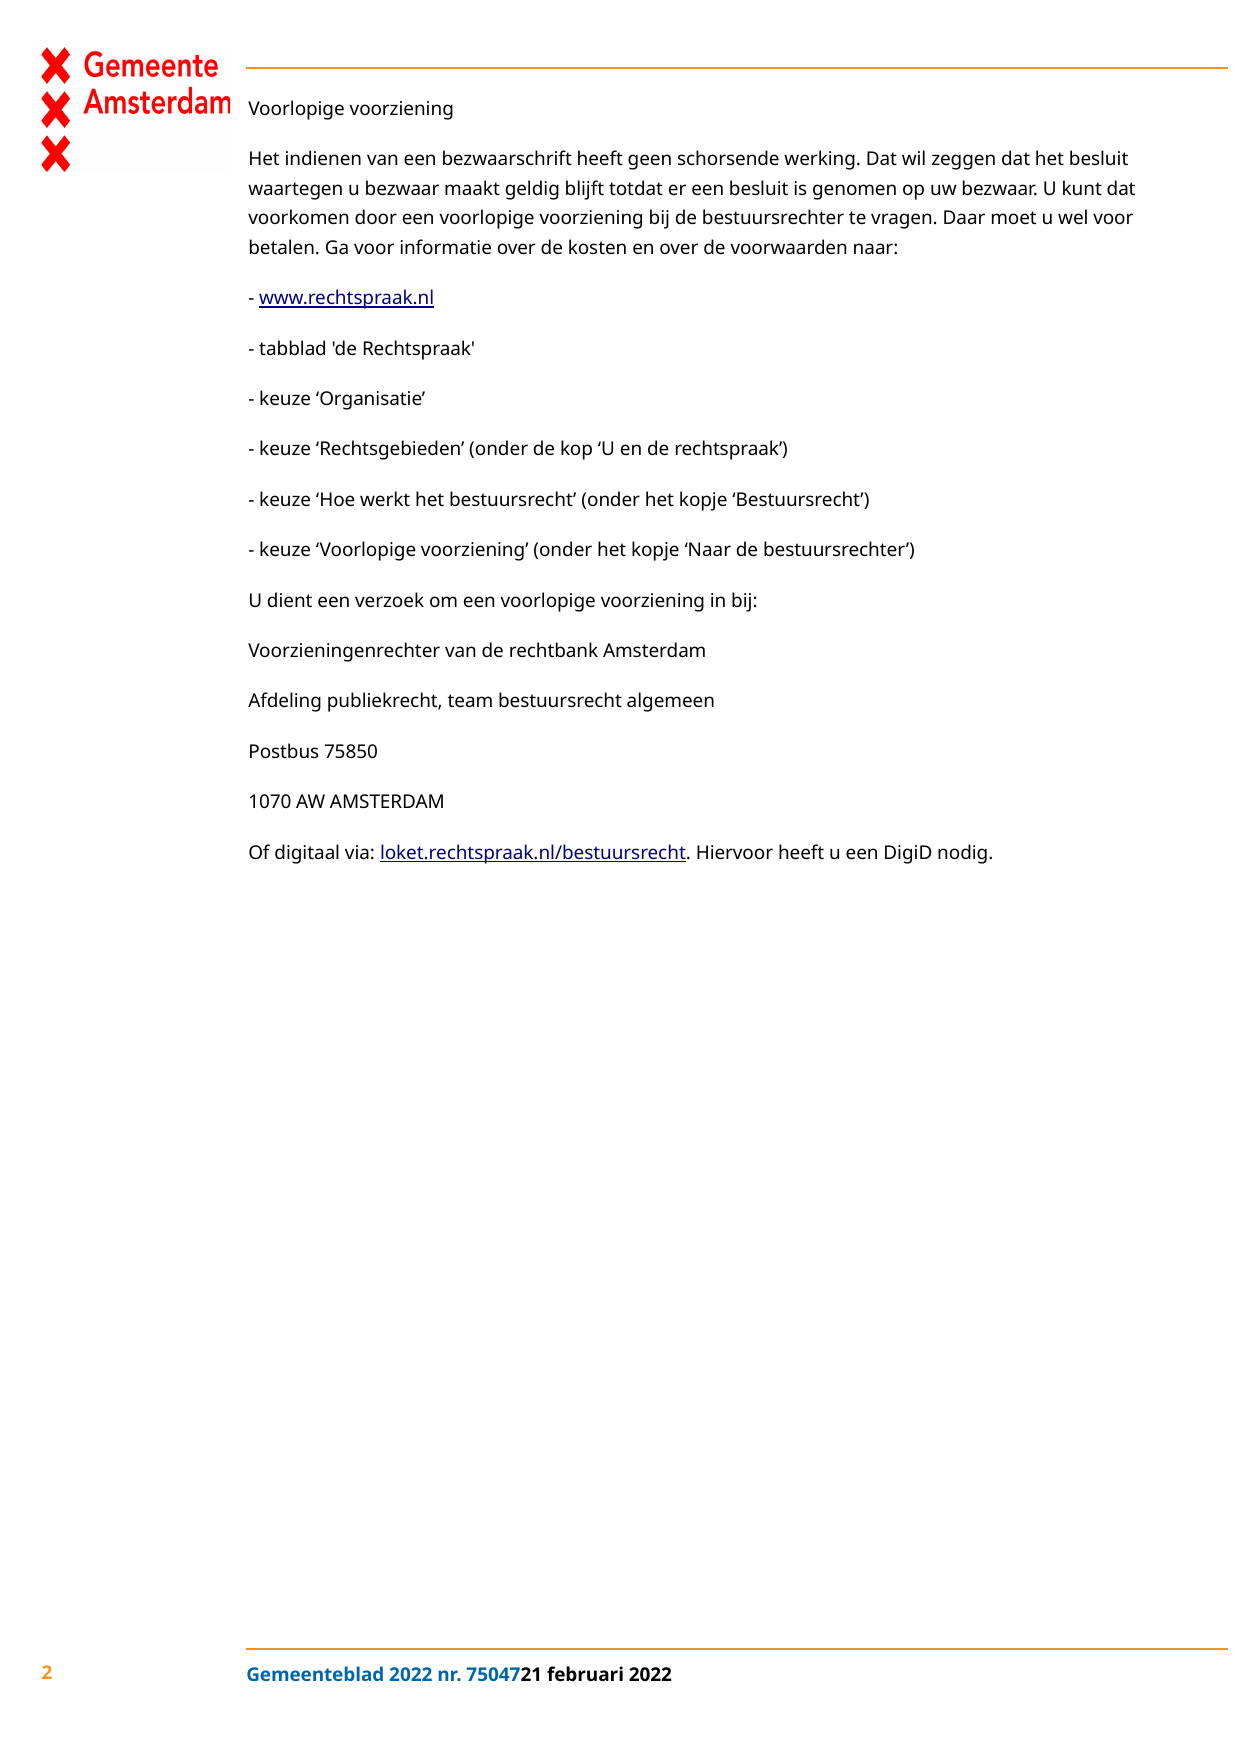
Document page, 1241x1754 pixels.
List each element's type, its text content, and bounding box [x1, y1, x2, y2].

text U dient een verzoek om een voorlopige voorziening in bij: [248, 587, 1152, 613]
text - keuze ‘Hoe werkt het bestuursrecht’ (onder het kopje ‘Bestuursrecht’) [248, 486, 1152, 512]
text Voorzieningenrechter van de rechtbank Amsterdam [248, 637, 1152, 663]
text - tabblad 'de Rechtspraak' [248, 335, 1152, 361]
text - keuze ‘Rechtsgebieden’ (onder de kop ‘U en de rechtspraak’) [248, 436, 1152, 461]
text Of digitaal via: loket.rechtspraak.nl/bestuursrecht. Hiervoor heeft u een DigiD nodig. [248, 839, 1152, 865]
text Voorlopige voorziening [248, 95, 1152, 121]
text Het indienen van een bezwaarschrift heeft geen schorsende werking. Dat wil zeggen dat het besluit waartegen u bezwaar maakt geldig blijft totdat er een besluit is genomen op uw bezwaar. U kunt dat voorkomen door een voorlopige voorziening bij de bestuursrechter te vragen. Daar moet u wel voor betalen. Ga voor informatie over de kosten en over de voorwaarden naar: [248, 145, 1152, 260]
text - www.rechtspraak.nl [248, 284, 1152, 310]
picture [41, 47, 231, 172]
text Postbus 75850 [248, 738, 1152, 764]
text Afdeling publiekrecht, team bestuursrecht algemeen [248, 688, 1152, 713]
text - keuze ‘Voorlopige voorziening’ (onder het kopje ‘Naar de bestuursrechter’) [248, 536, 1152, 562]
text - keuze ‘Organisatie’ [248, 385, 1152, 411]
text 1070 AW AMSTERDAM [248, 788, 1152, 814]
